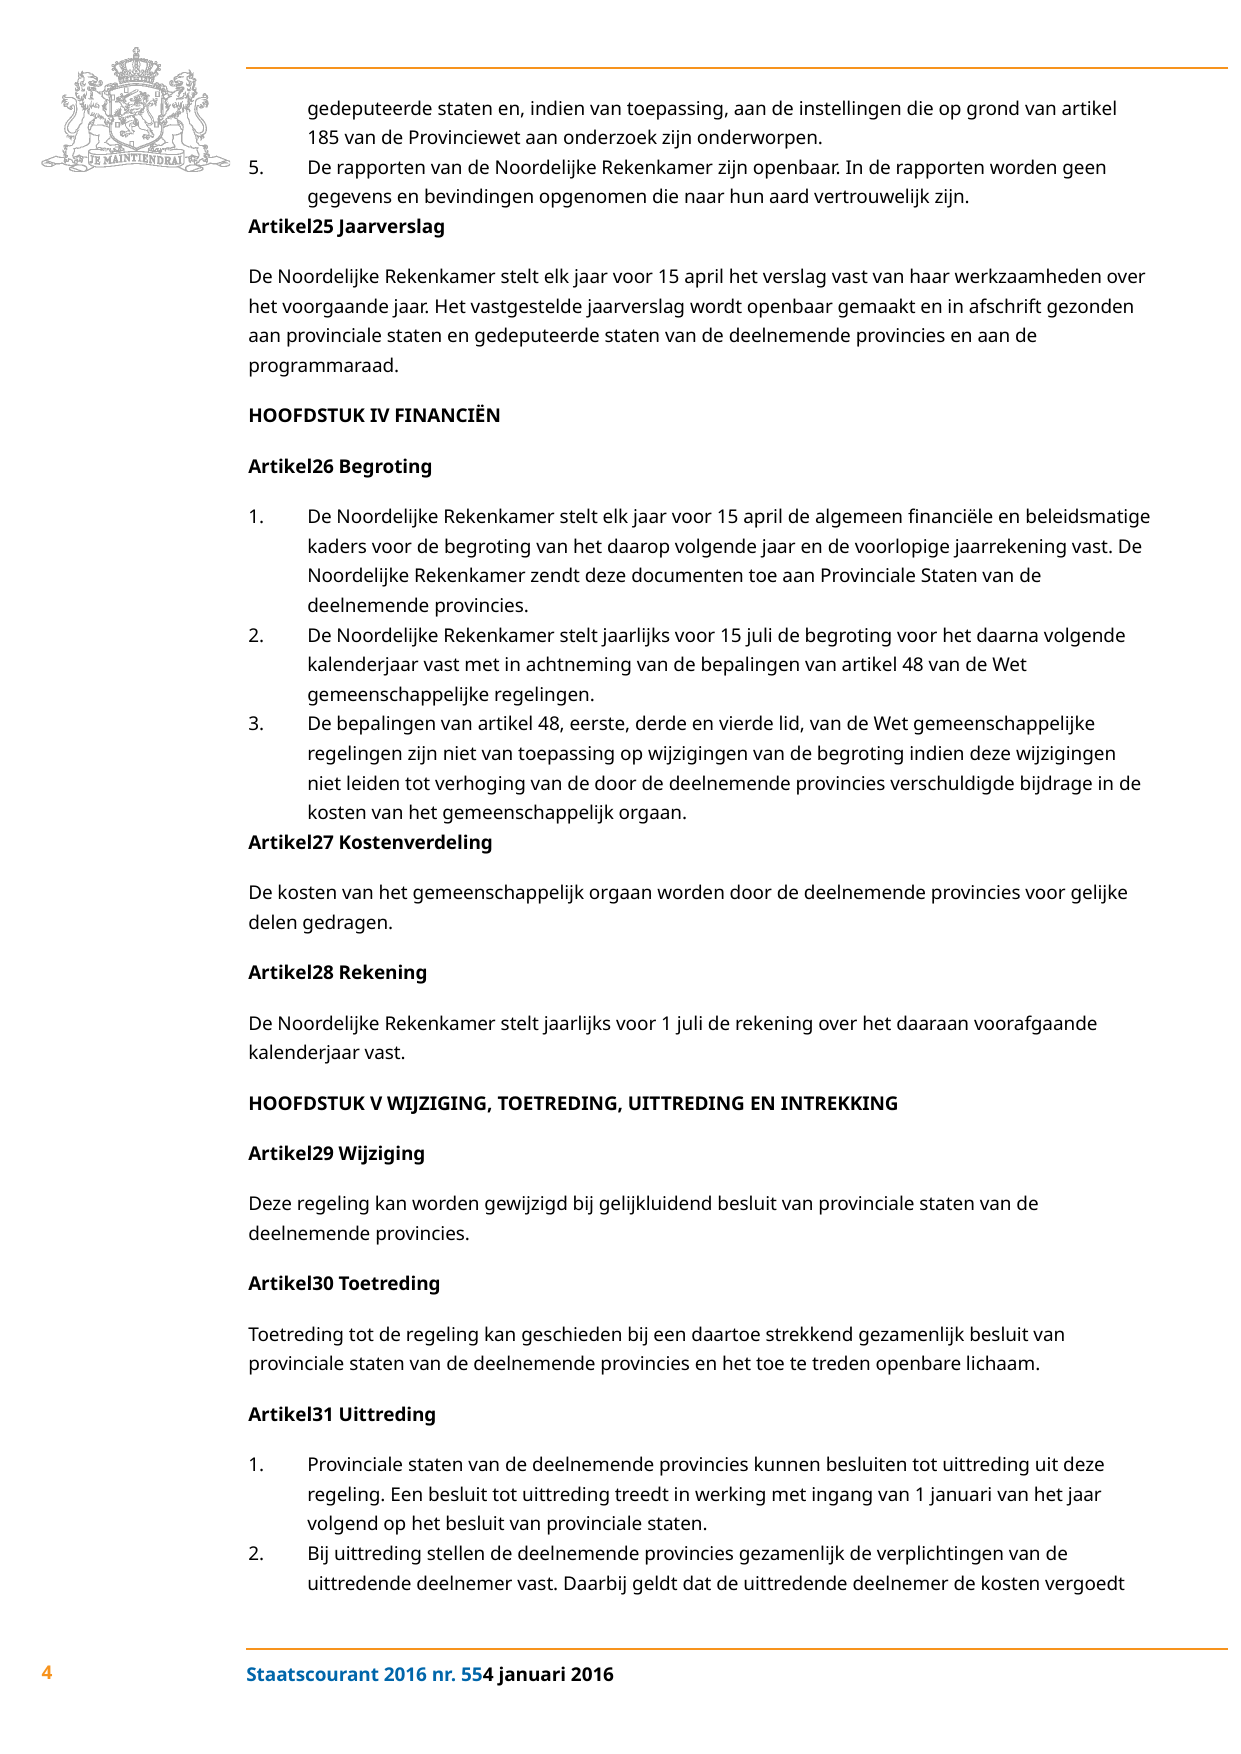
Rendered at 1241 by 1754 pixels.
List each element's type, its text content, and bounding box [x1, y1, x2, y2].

list De Noordelijke Rekenkamer stelt jaarlijks voor 15 juli de begroting voor het daarna volgende kalenderjaar vast met in achtneming van de bepalingen van artikel 48 van de Wet gemeenschappelijke regelingen. [248, 622, 1152, 707]
text Artikel30 Toetreding [248, 1271, 1152, 1296]
list gedeputeerde staten en, indien van toepassing, aan de instellingen die op grond van artikel 185 van de Provinciewet aan onderzoek zijn onderworpen. [248, 95, 1152, 150]
list Provinciale staten van de deelnemende provincies kunnen besluiten tot uittreding uit deze regeling. Een besluit tot uittreding treedt in werking met ingang van 1 januari van het jaar volgend op het besluit van provinciale staten. [248, 1451, 1152, 1536]
picture [41, 47, 231, 172]
text De kosten van het gemeenschappelijk orgaan worden door de deelnemende provincies voor gelijke delen gedragen. [248, 879, 1152, 935]
text De Noordelijke Rekenkamer stelt elk jaar voor 15 april het verslag vast van haar werkzaamheden over het voorgaande jaar. Het vastgestelde jaarverslag wordt openbaar gemaakt en in afschrift gezonden aan provinciale staten en gedeputeerde staten van de deelnemende provincies en aan de programmaraad. [248, 263, 1152, 378]
text Toetreding tot de regeling kan geschieden bij een daartoe strekkend gezamenlijk besluit van provinciale staten van de deelnemende provincies en het toe te treden openbare lichaam. [248, 1321, 1152, 1376]
text Artikel28 Rekening [248, 959, 1152, 985]
list De rapporten van de Noordelijke Rekenkamer zijn openbaar. In de rapporten worden geen gegevens en bevindingen opgenomen die naar hun aard vertrouwelijk zijn. [248, 154, 1152, 209]
text Artikel27 Kostenverdeling [248, 829, 1152, 855]
text HOOFDSTUK IV FINANCIËN [248, 403, 1152, 428]
text Artikel26 Begroting [248, 453, 1152, 479]
text HOOFDSTUK V WIJZIGING, TOETREDING, UITTREDING EN INTREKKING [248, 1090, 1152, 1116]
list De bepalingen van artikel 48, eerste, derde en vierde lid, van de Wet gemeenschappelijke regelingen zijn niet van toepassing op wijzigingen van de begroting indien deze wijzigingen niet leiden tot verhoging van de door de deelnemende provincies verschuldigde bijdrage in de kosten van het gemeenschappelijk orgaan. [248, 711, 1152, 825]
text Artikel25 Jaarverslag [248, 213, 1152, 239]
text Artikel31 Uittreding [248, 1401, 1152, 1427]
list De Noordelijke Rekenkamer stelt elk jaar voor 15 april de algemeen financiële en beleidsmatige kaders voor de begroting van het daarop volgende jaar en de voorlopige jaarrekening vast. De Noordelijke Rekenkamer zendt deze documenten toe aan Provinciale Staten van de deelnemende provincies. [248, 503, 1152, 618]
text Deze regeling kan worden gewijzigd bij gelijkluidend besluit van provinciale staten van de deelnemende provincies. [248, 1191, 1152, 1246]
text De Noordelijke Rekenkamer stelt jaarlijks voor 1 juli de rekening over het daaraan voorafgaande kalenderjaar vast. [248, 1010, 1152, 1065]
list Bij uittreding stellen de deelnemende provincies gezamenlijk de verplichtingen van de uittredende deelnemer vast. Daarbij geldt dat de uittredende deelnemer de kosten vergoedt [248, 1540, 1152, 1596]
text Artikel29 Wijziging [248, 1140, 1152, 1166]
